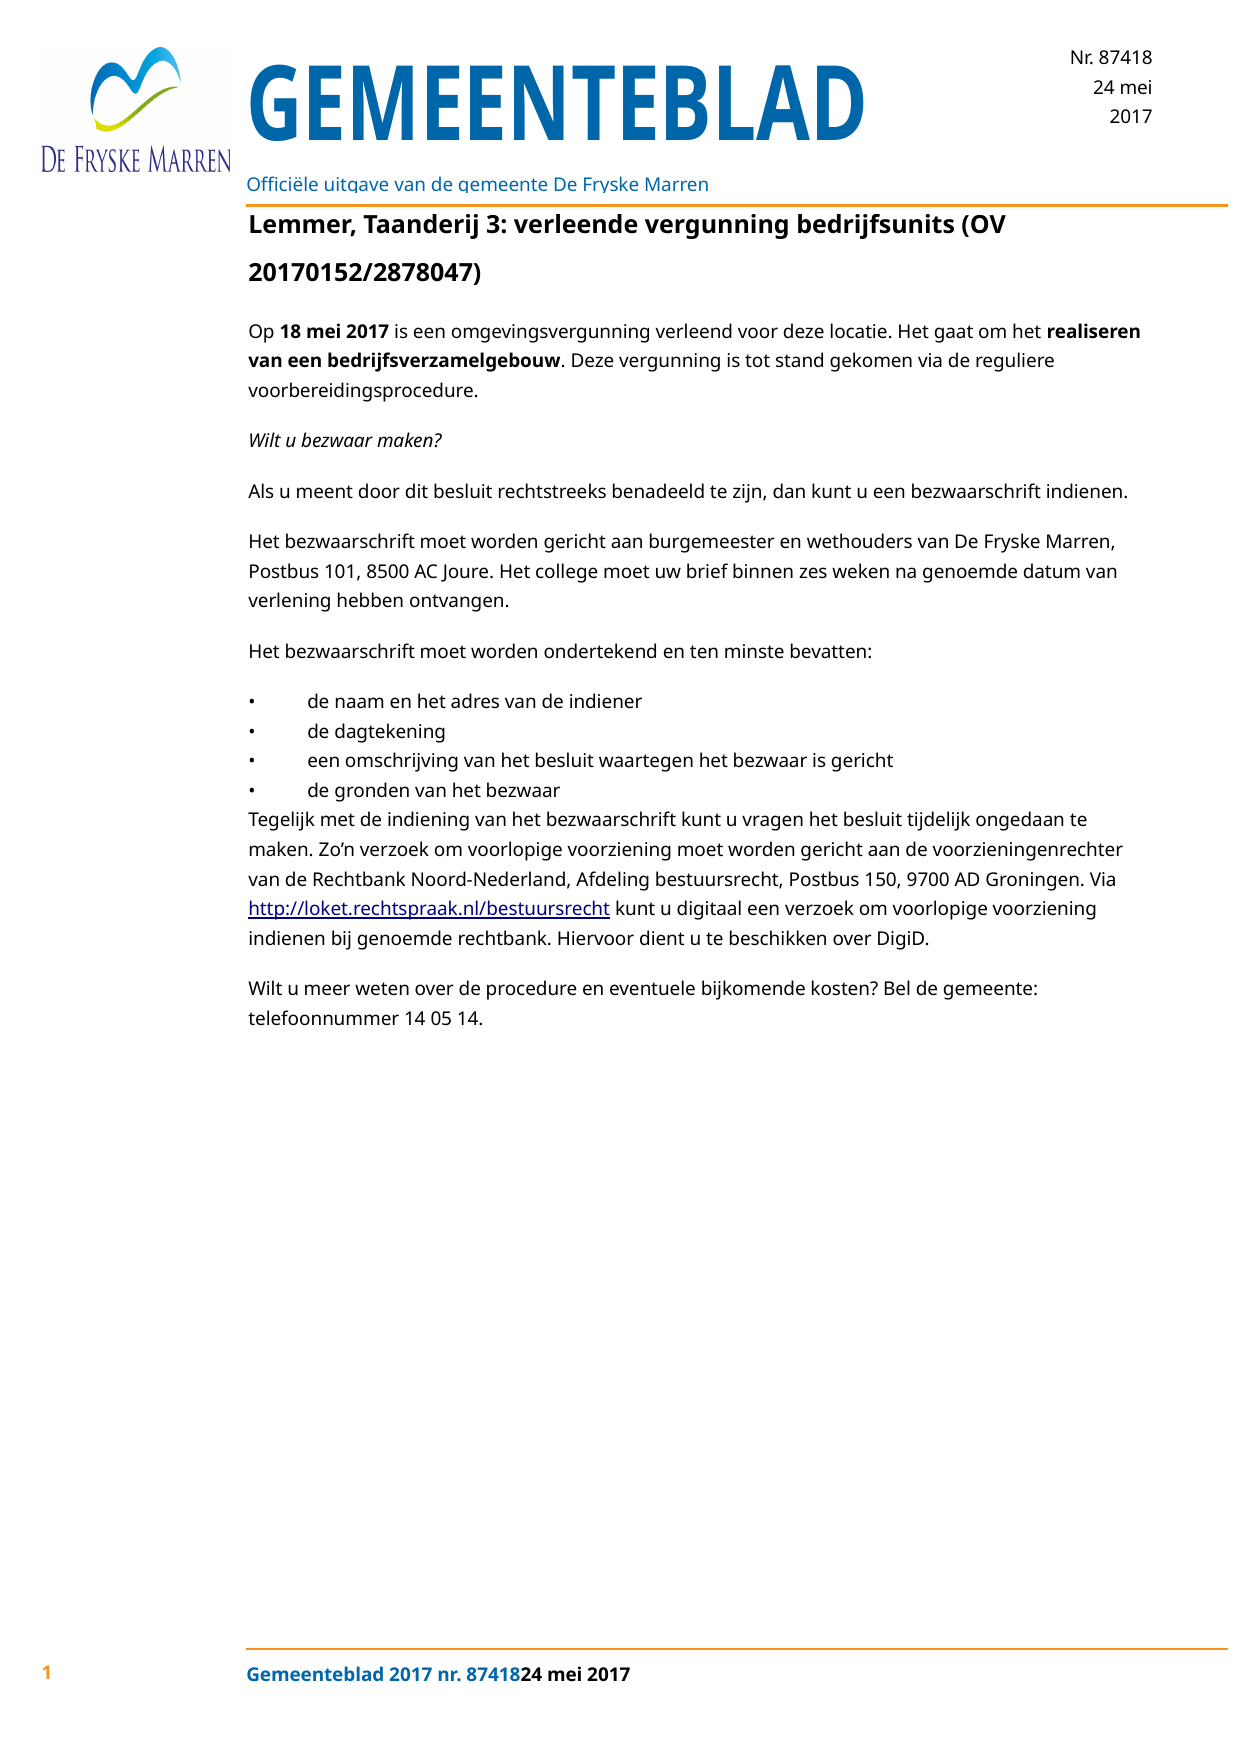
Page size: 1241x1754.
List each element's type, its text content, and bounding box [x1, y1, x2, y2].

picture [41, 47, 231, 172]
text Als u meent door dit besluit rechtstreeks benadeeld te zijn, dan kunt u een bezwaarschrift indienen. [248, 478, 1152, 504]
list een omschrijving van het besluit waartegen het bezwaar is gericht [248, 747, 1152, 773]
text Lemmer, Taanderij 3: verleende vergunning bedrijfsunits (OV 20170152/2878047) [248, 207, 1152, 288]
text Het bezwaarschrift moet worden ondertekend en ten minste bevatten: [248, 638, 1152, 664]
list de dagtekening [248, 718, 1152, 744]
text Het bezwaarschrift moet worden gericht aan burgemeester en wethouders van De Fryske Marren, Postbus 101, 8500 AC Joure. Het college moet uw brief binnen zes weken na genoemde datum van verlening hebben ontvangen. [248, 528, 1152, 613]
list de naam en het adres van de indiener [248, 688, 1152, 714]
text Wilt u bezwaar maken? [248, 427, 1152, 453]
text Wilt u meer weten over de procedure en eventuele bijkomende kosten? Bel de gemeente: telefoonnummer 14 05 14. [248, 975, 1152, 1031]
text Op 18 mei 2017 is een omgevingsvergunning verleend voor deze locatie. Het gaat om het realiseren van een bedrijfsverzamelgebouw. Deze vergunning is tot stand gekomen via de reguliere voorbereidingsprocedure. [248, 318, 1152, 403]
list de gronden van het bezwaar [248, 777, 1152, 803]
text Tegelijk met de indiening van het bezwaarschrift kunt u vragen het besluit tijdelijk ongedaan te maken. Zo’n verzoek om voorlopige voorziening moet worden gericht aan de voorzieningenrechter van de Rechtbank Noord-Nederland, Afdeling bestuursrecht, Postbus 150, 9700 AD Groningen. Via http://loket.rechtspraak.nl/bestuursrecht kunt u digitaal een verzoek om voorlopige voorziening indienen bij genoemde rechtbank. Hiervoor dient u te beschikken over DigiD. [248, 807, 1152, 951]
